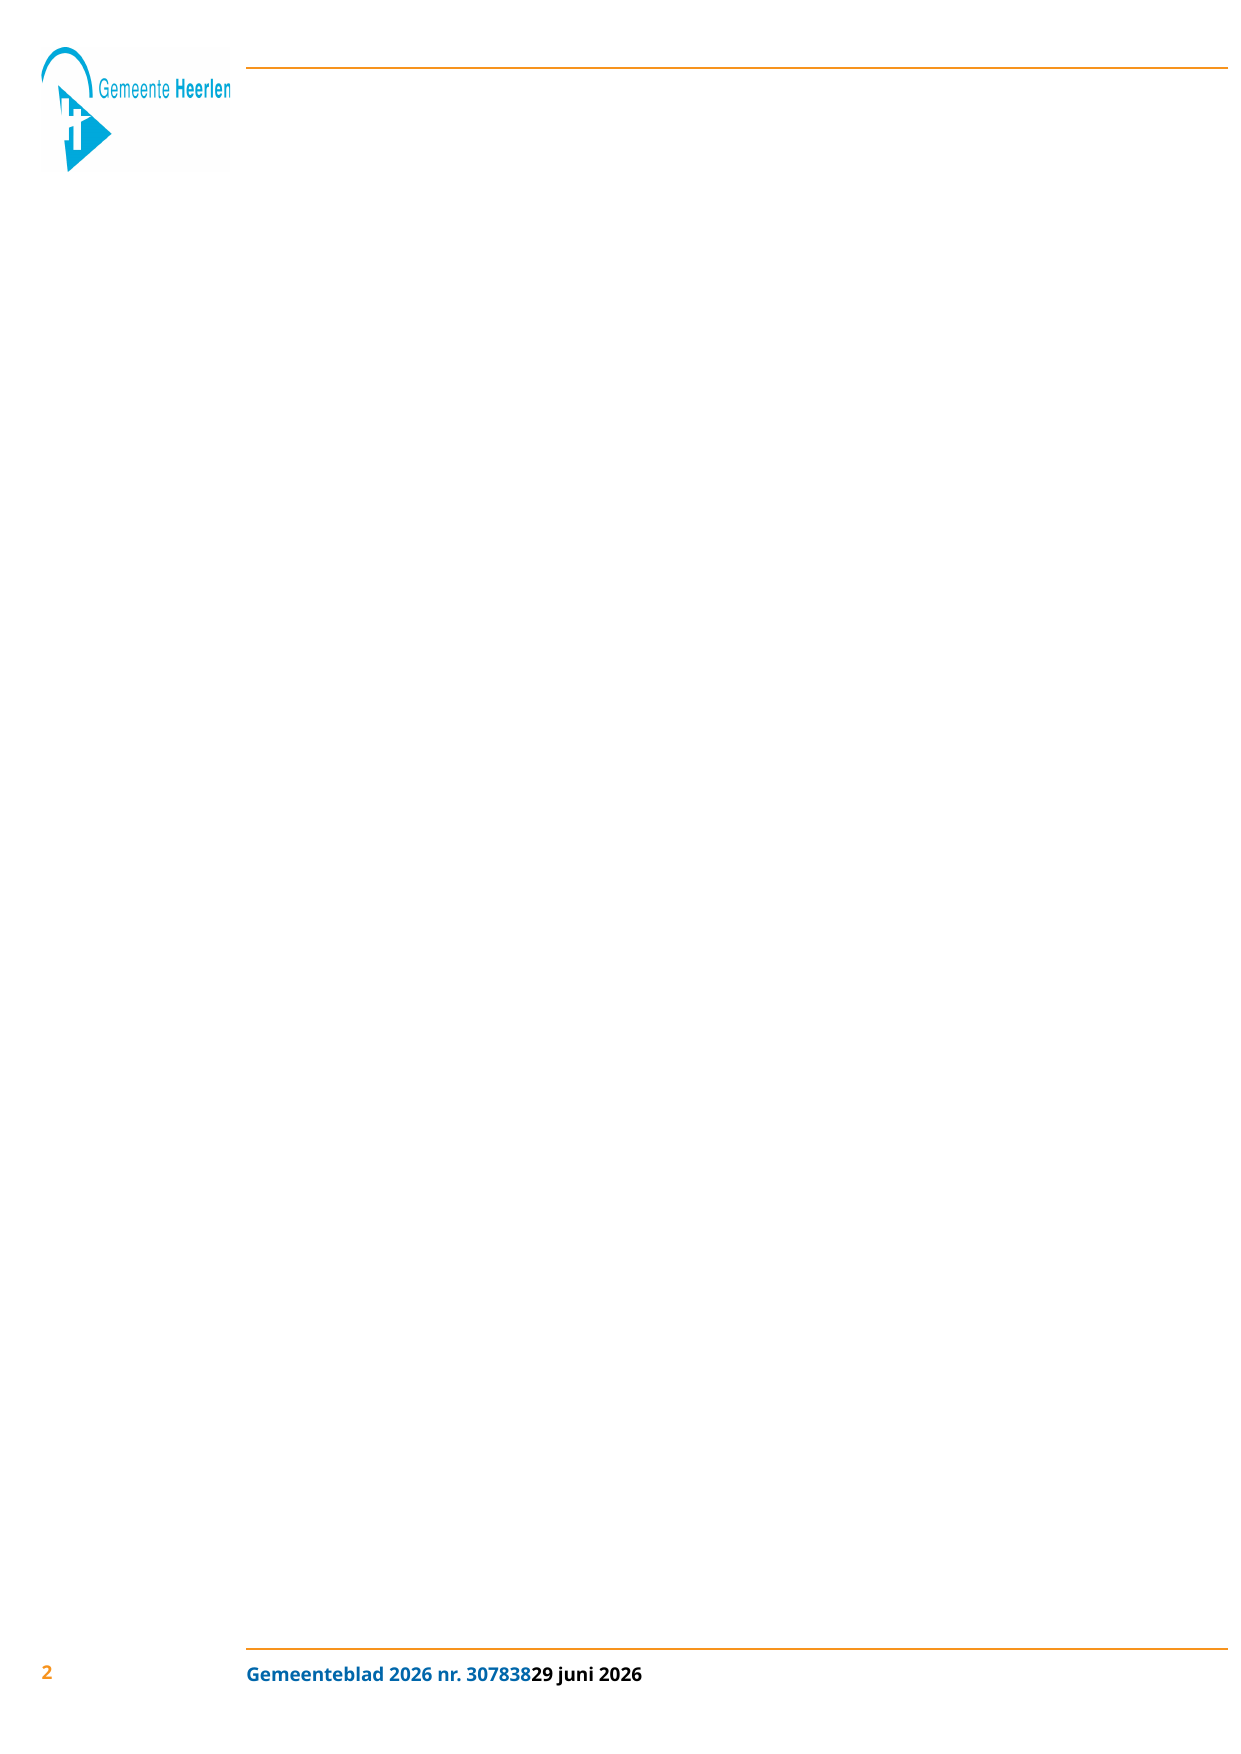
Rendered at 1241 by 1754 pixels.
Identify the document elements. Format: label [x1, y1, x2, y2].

picture [41, 47, 59, 70]
picture [41, 47, 231, 172]
